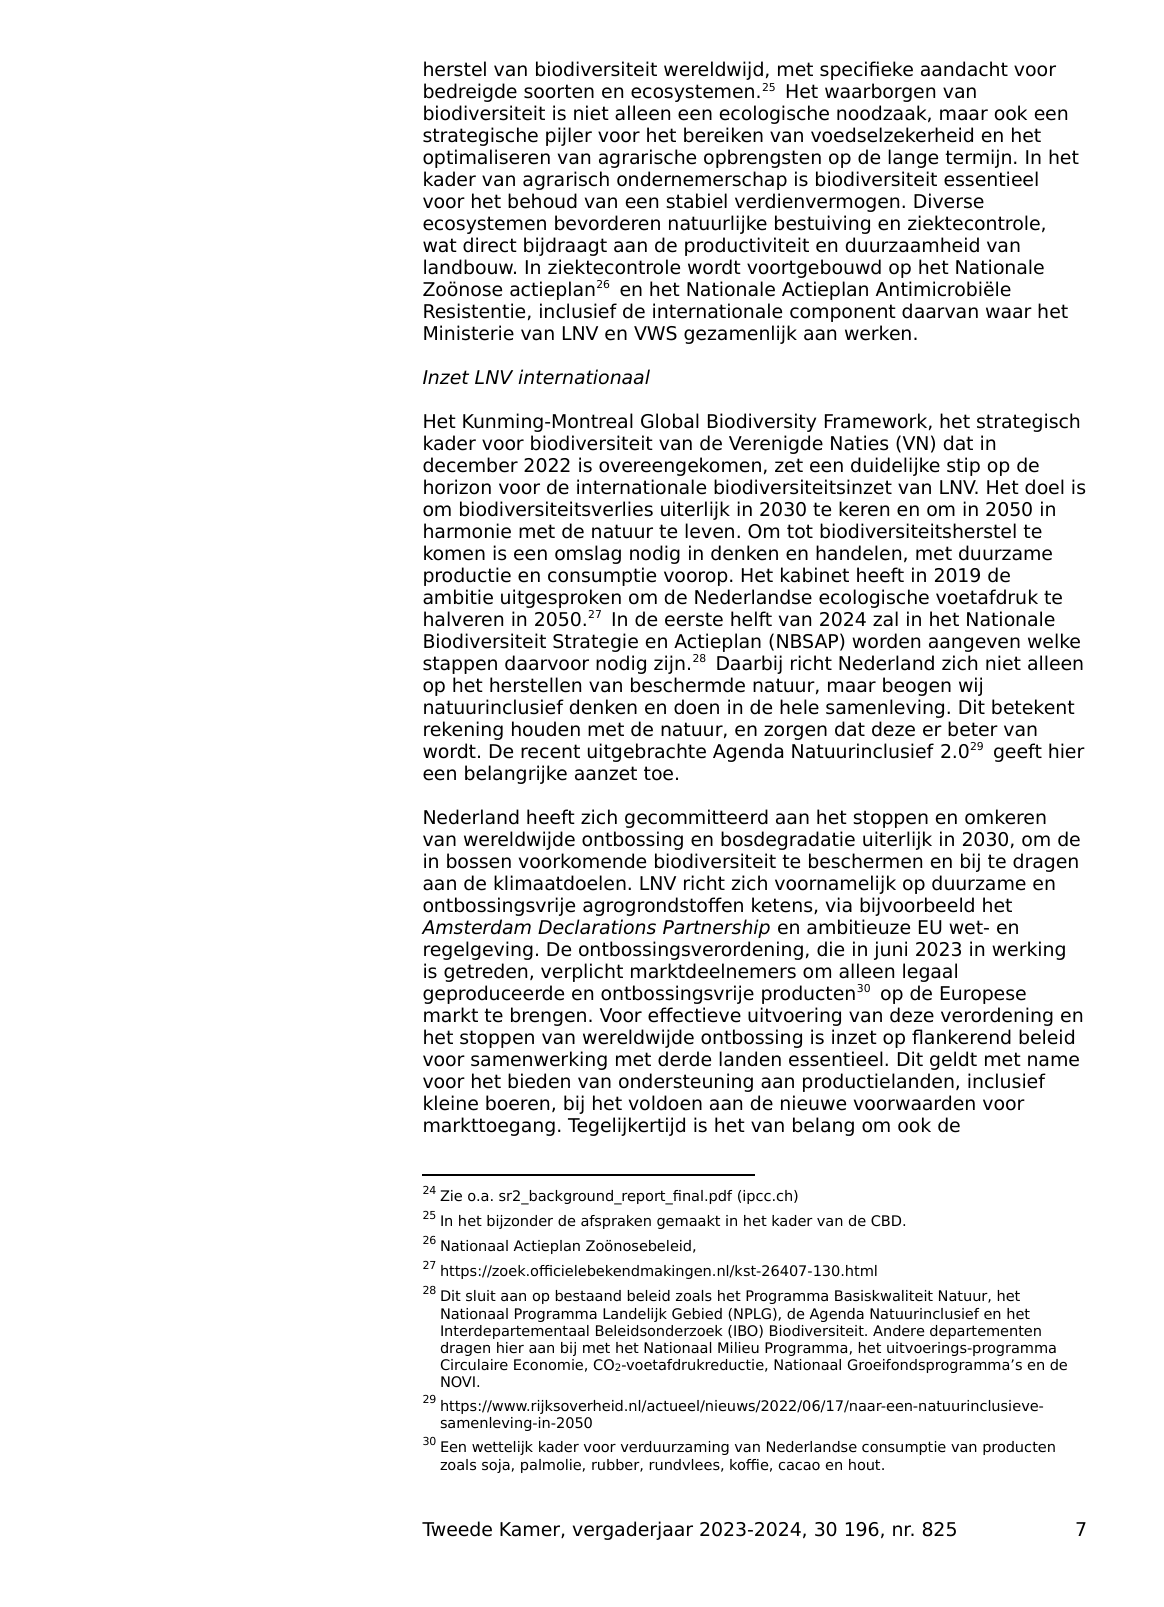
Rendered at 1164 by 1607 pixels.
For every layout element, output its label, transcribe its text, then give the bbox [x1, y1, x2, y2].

text Het Kunming-Montreal Global Biodiversity Framework, het strategisch kader voor biodiversiteit van de Verenigde Naties (VN) dat in december 2022 is overeengekomen, zet een duidelijke stip op de horizon voor de internationale biodiversiteitsinzet van LNV. Het doel is om biodiversiteitsverlies uiterlijk in 2030 te keren en om in 2050 in harmonie met de natuur te leven. Om tot biodiversiteitsherstel te komen is een omslag nodig in denken en handelen, met duurzame productie en consumptie voorop. Het kabinet heeft in 2019 de ambitie uitgesproken om de Nederlandse ecologische voetafdruk te halveren in 2050. In de eerste helft van 2024 zal in het Nationale Biodiversiteit Strategie en Actieplan (NBSAP) worden aangeven welke stappen daarvoor nodig zijn. Daarbij richt Nederland zich niet alleen op het herstellen van beschermde natuur, maar beogen wij natuurinclusief denken en doen in de hele samenleving. Dit betekent rekening houden met de natuur, en zorgen dat deze er beter van wordt. De recent uitgebrachte Agenda Natuurinclusief 2.0 geeft hier een belangrijke aanzet toe. [422, 411, 1087, 785]
text https://zoek.officielebekendmakingen.nl/kst-26407-130.html [422, 1259, 1087, 1281]
subtitle Inzet LNV internationaal [422, 367, 1087, 389]
text herstel van biodiversiteit wereldwijd, met specifieke aandacht voor bedreigde soorten en ecosystemen. Het waarborgen van biodiversiteit is niet alleen een ecologische noodzaak, maar ook een strategische pijler voor het bereiken van voedselzekerheid en het optimaliseren van agrarische opbrengsten op de lange termijn. In het kader van agrarisch ondernemerschap is biodiversiteit essentieel voor het behoud van een stabiel verdienvermogen. Diverse ecosystemen bevorderen natuurlijke bestuiving en ziektecontrole, wat direct bijdraagt aan de productiviteit en duurzaamheid van landbouw. In ziektecontrole wordt voortgebouwd op het Nationale Zoönose actieplan en het Nationale Actieplan Antimicrobiële Resistentie, inclusief de internationale component daarvan waar het Ministerie van LNV en VWS gezamenlijk aan werken. [422, 59, 1087, 345]
text Nationaal Actieplan Zoönosebeleid, [422, 1234, 1087, 1256]
text In het bijzonder de afspraken gemaakt in het kader van de CBD. [422, 1209, 1087, 1231]
text Een wettelijk kader voor verduurzaming van Nederlandse consumptie van producten zoals soja, palmolie, rubber, rundvlees, koffie, cacao en hout. [422, 1435, 1087, 1474]
text Nederland heeft zich gecommitteerd aan het stoppen en omkeren van wereldwijde ontbossing en bosdegradatie uiterlijk in 2030, om de in bossen voorkomende biodiversiteit te beschermen en bij te dragen aan de klimaatdoelen. LNV richt zich voornamelijk op duurzame en ontbossingsvrije agrogrondstoffen ketens, via bijvoorbeeld het Amsterdam Declarations Partnership en ambitieuze EU wet- en regelgeving. De ontbossingsverordening, die in juni 2023 in werking is getreden, verplicht marktdeelnemers om alleen legaal geproduceerde en ontbossingsvrije producten op de Europese markt te brengen. Voor effectieve uitvoering van deze verordening en het stoppen van wereldwijde ontbossing is inzet op flankerend beleid voor samenwerking met derde landen essentieel. Dit geldt met name voor het bieden van ondersteuning aan productielanden, inclusief kleine boeren, bij het voldoen aan de nieuwe voorwaarden voor markttoegang. Tegelijkertijd is het van belang om ook de [422, 807, 1087, 1137]
text Zie o.a. sr2_background_report_final.pdf (ipcc.ch) [422, 1184, 1087, 1206]
text https://www.rijksoverheid.nl/actueel/nieuws/2022/06/17/naar-een-natuurinclusieve-samenleving-in-2050 [422, 1393, 1087, 1432]
text Dit sluit aan op bestaand beleid zoals het Programma Basiskwaliteit Natuur, het Nationaal Programma Landelijk Gebied (NPLG), de Agenda Natuurinclusief en het Interdepartementaal Beleidsonderzoek (IBO) Biodiversiteit. Andere departementen dragen hier aan bij met het Nationaal Milieu Programma, het uitvoerings-programma Circulaire Economie, CO2-voetafdrukreductie, Nationaal Groeifondsprogramma’s en de NOVI. [422, 1284, 1087, 1391]
